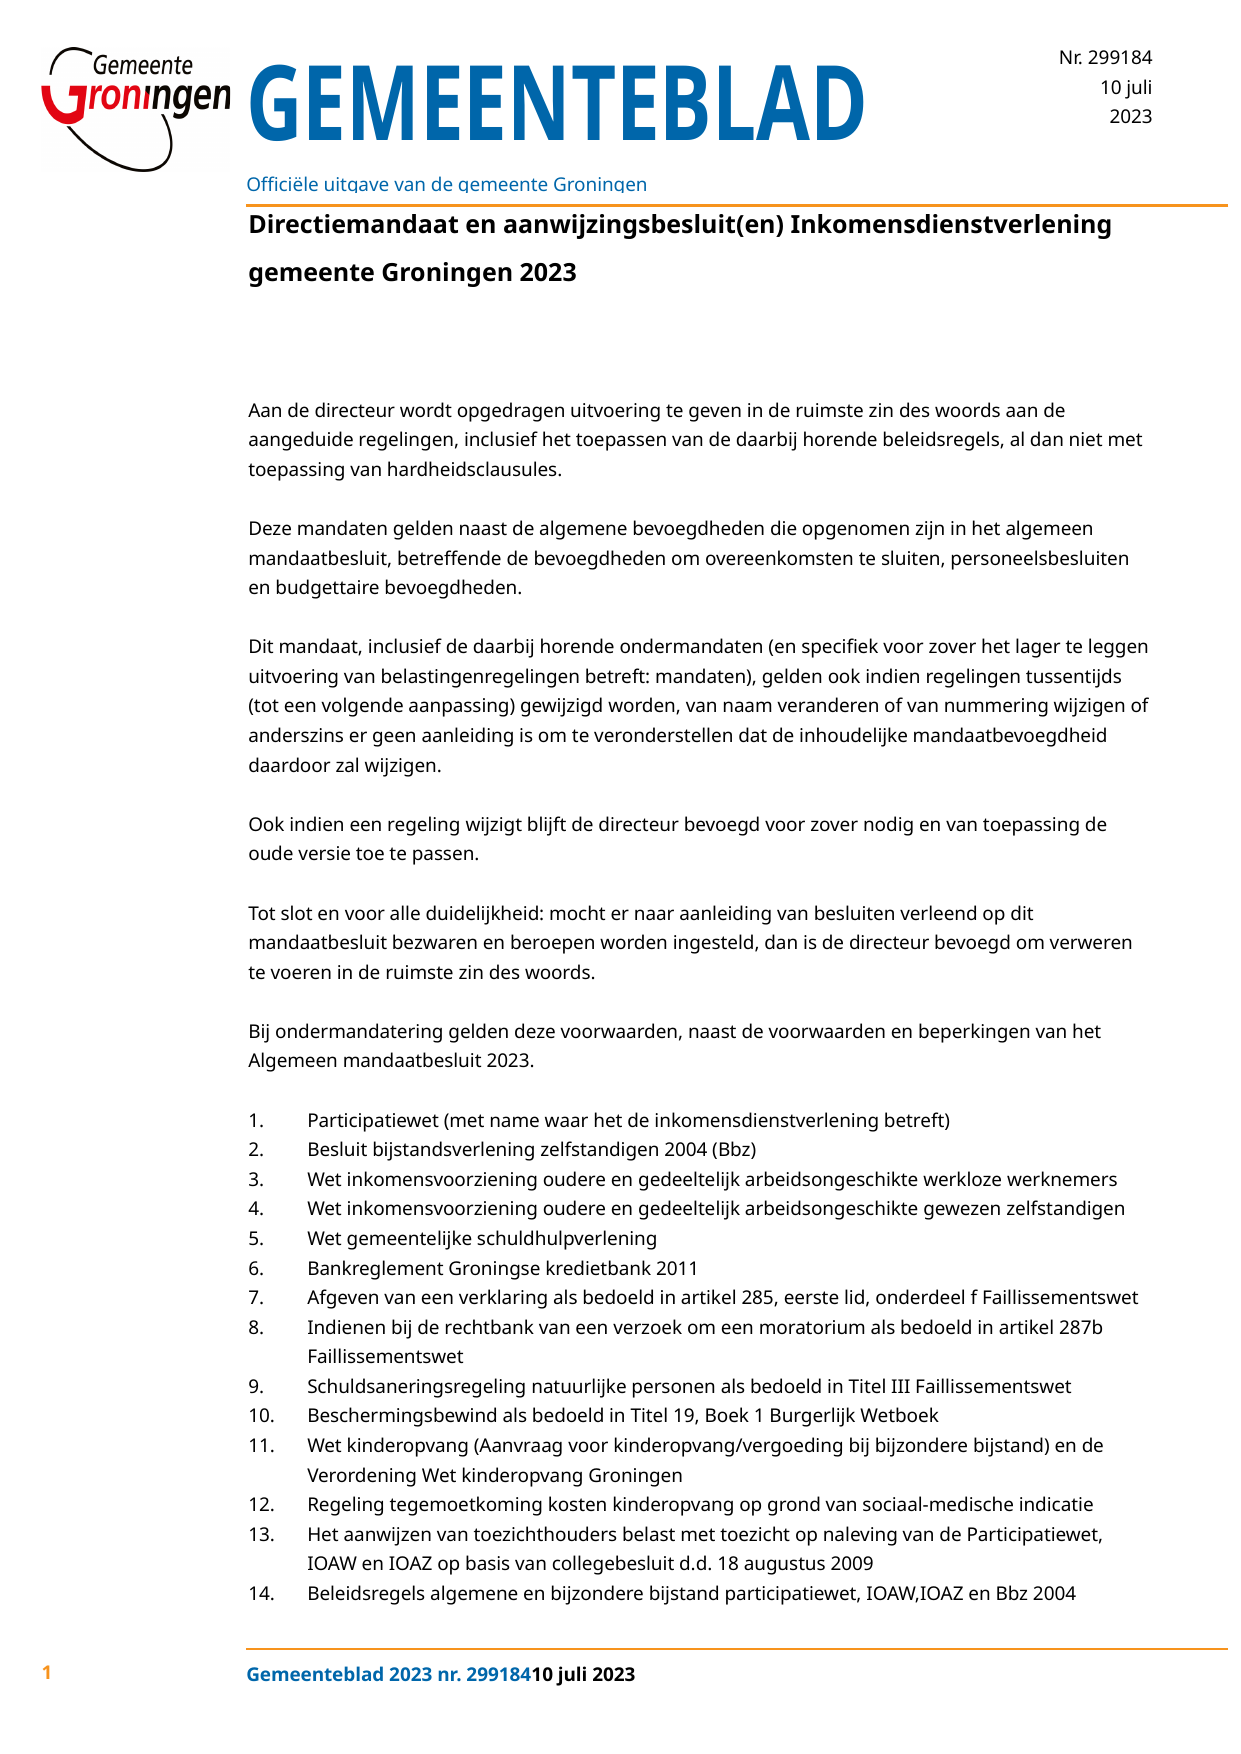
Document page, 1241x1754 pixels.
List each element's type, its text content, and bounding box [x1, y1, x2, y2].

list Wet kinderopvang (Aanvraag voor kinderopvang/vergoeding bij bijzondere bijstand) en de Verordening Wet kinderopvang Groningen [248, 1432, 1152, 1487]
list Beleidsregels algemene en bijzondere bijstand participatiewet, IOAW,IOAZ en Bbz 2004 [248, 1580, 1152, 1606]
list Wet inkomensvoorziening oudere en gedeeltelijk arbeidsongeschikte werkloze werknemers [248, 1166, 1152, 1192]
list Het aanwijzen van toezichthouders belast met toezicht op naleving van de Participatiewet, IOAW en IOAZ op basis van collegebesluit d.d. 18 augustus 2009 [248, 1521, 1152, 1576]
list Participatiewet (met name waar het de inkomensdienstverlening betreft) [248, 1107, 1152, 1132]
list Indienen bij de rechtbank van een verzoek om een moratorium als bedoeld in artikel 287b Faillissementswet [248, 1314, 1152, 1369]
list Wet gemeentelijke schuldhulpverlening [248, 1225, 1152, 1251]
text Dit mandaat, inclusief de daarbij horende ondermandaten (en specifiek voor zover het lager te leggen uitvoering van belastingenregelingen betreft: mandaten), gelden ook indien regelingen tussentijds (tot een volgende aanpassing) gewijzigd worden, van naam veranderen of van nummering wijzigen of anderszins er geen aanleiding is om te veronderstellen dat de inhoudelijke mandaatbevoegdheid daardoor zal wijzigen. [248, 633, 1152, 777]
text Deze mandaten gelden naast de algemene bevoegdheden die opgenomen zijn in het algemeen mandaatbesluit, betreffende de bevoegdheden om overeenkomsten te sluiten, personeelsbesluiten en budgettaire bevoegdheden. [248, 515, 1152, 600]
list Beschermingsbewind als bedoeld in Titel 19, Boek 1 Burgerlijk Wetboek [248, 1403, 1152, 1428]
text Tot slot en voor alle duidelijkheid: mocht er naar aanleiding van besluiten verleend op dit mandaatbesluit bezwaren en beroepen worden ingesteld, dan is de directeur bevoegd om verweren te voeren in de ruimste zin des woords. [248, 900, 1152, 984]
text Aan de directeur wordt opgedragen uitvoering te geven in de ruimste zin des woords aan de aangeduide regelingen, inclusief het toepassen van de daarbij horende beleidsregels, al dan niet met toepassing van hardheidsclausules. [248, 397, 1152, 482]
list Schuldsaneringsregeling natuurlijke personen als bedoeld in Titel III Faillissementswet [248, 1373, 1152, 1399]
list Regeling tegemoetkoming kosten kinderopvang op grond van sociaal-medische indicatie [248, 1491, 1152, 1517]
list Besluit bijstandsverlening zelfstandigen 2004 (Bbz) [248, 1136, 1152, 1162]
picture [41, 47, 231, 172]
list Afgeven van een verklaring als bedoeld in artikel 285, eerste lid, onderdeel f Faillissementswet [248, 1284, 1152, 1310]
text Ook indien een regeling wijzigt blijft de directeur bevoegd voor zover nodig en van toepassing de oude versie toe te passen. [248, 811, 1152, 866]
list Bankreglement Groningse kredietbank 2011 [248, 1255, 1152, 1280]
text Bij ondermandatering gelden deze voorwaarden, naast de voorwaarden en beperkingen van het Algemeen mandaatbesluit 2023. [248, 1018, 1152, 1073]
text Directiemandaat en aanwijzingsbesluit(en) Inkomensdienstverlening gemeente Groningen 2023 [248, 207, 1152, 288]
list Wet inkomensvoorziening oudere en gedeeltelijk arbeidsongeschikte gewezen zelfstandigen [248, 1196, 1152, 1221]
